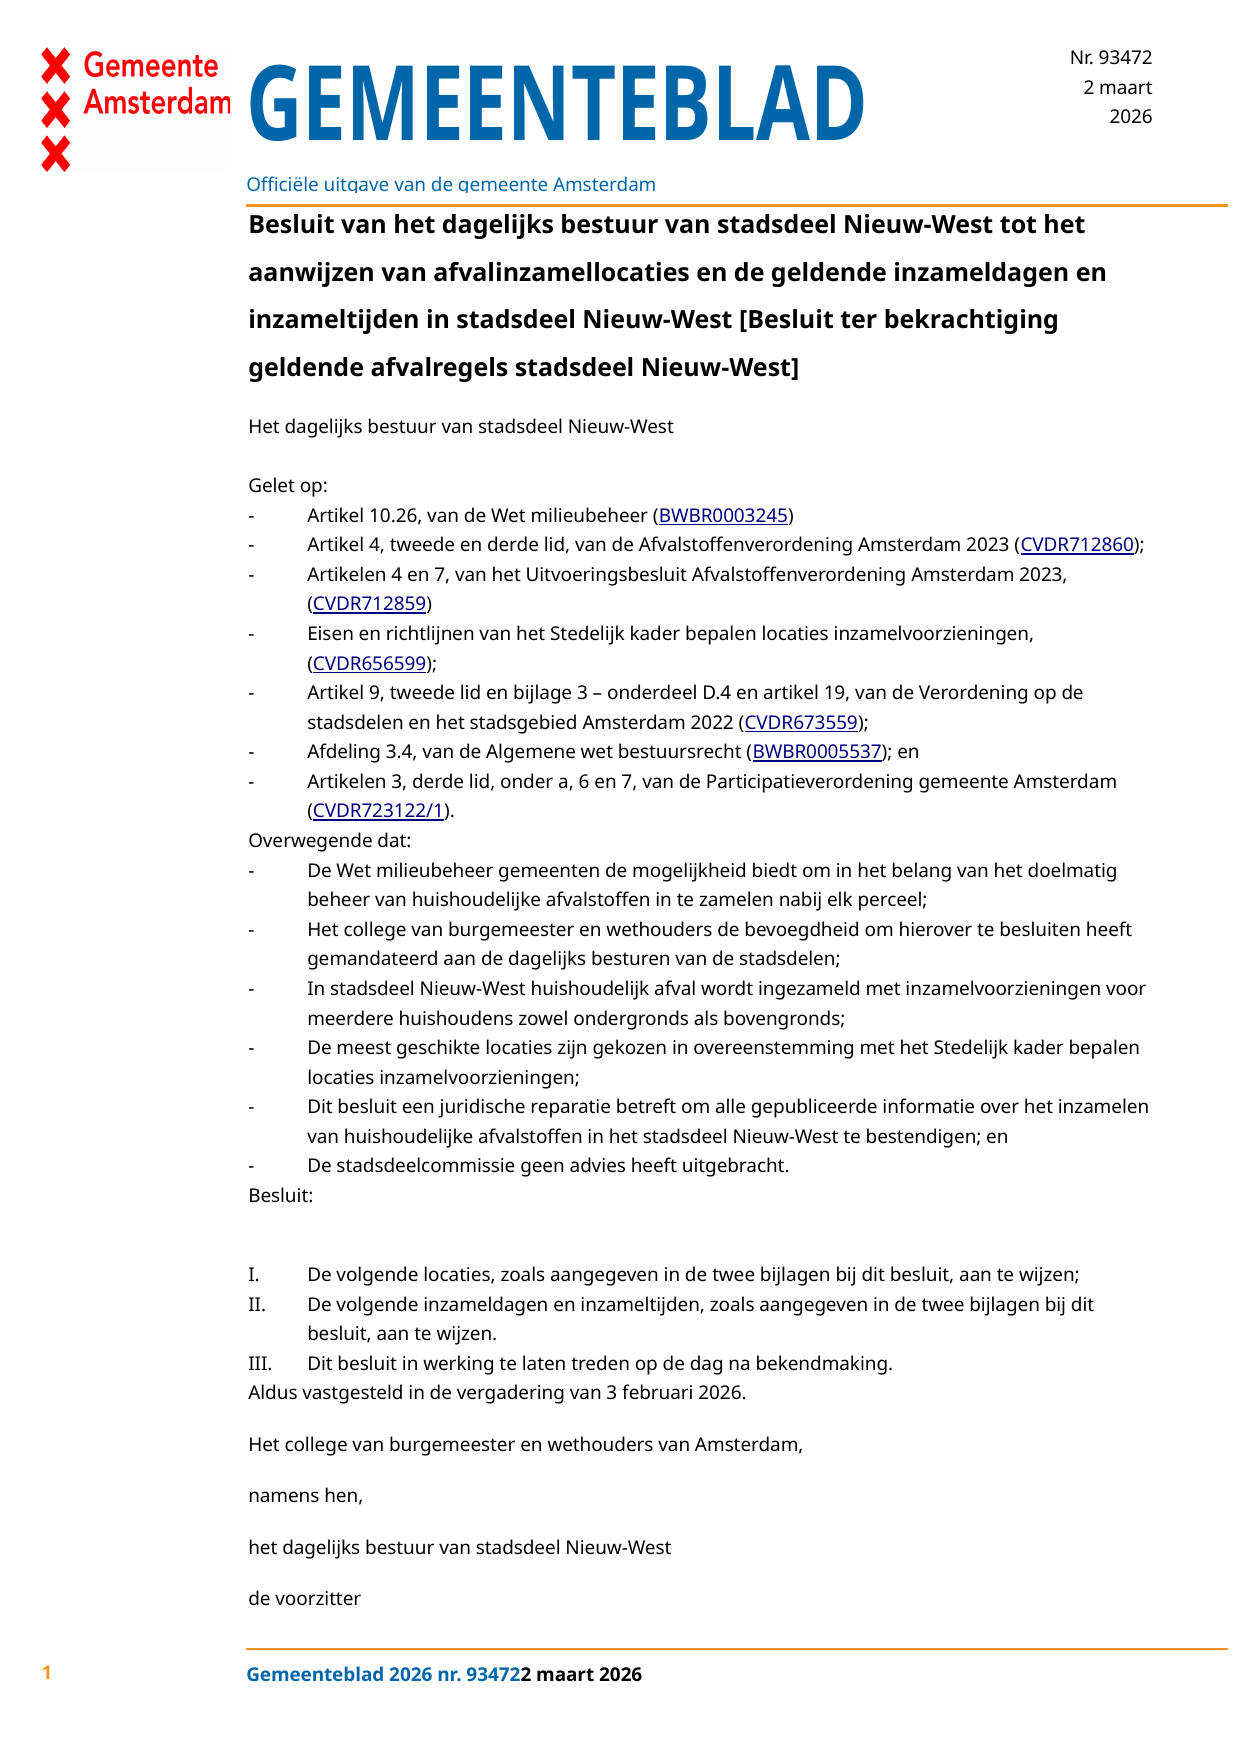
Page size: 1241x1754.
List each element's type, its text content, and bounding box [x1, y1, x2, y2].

list De stadsdeelcommissie geen advies heeft uitgebracht. [248, 1153, 1152, 1178]
list Artikel 4, tweede en derde lid, van de Afvalstoffenverordening Amsterdam 2023 (CVDR712860); [248, 531, 1152, 557]
list Eisen en richtlijnen van het Stedelijk kader bepalen locaties inzamelvoorzieningen, (CVDR656599); [248, 620, 1152, 676]
text Aldus vastgesteld in de vergadering van 3 februari 2026. [248, 1379, 1152, 1405]
text Besluit: [248, 1182, 1152, 1208]
text Overwegende dat: [248, 827, 1152, 853]
picture [41, 47, 231, 172]
list Artikelen 4 en 7, van het Uitvoeringsbesluit Afvalstoffenverordening Amsterdam 2023, (CVDR712859) [248, 561, 1152, 616]
list Artikel 10.26, van de Wet milieubeheer (BWBR0003245) [248, 502, 1152, 528]
text Het dagelijks bestuur van stadsdeel Nieuw-West [248, 413, 1152, 439]
list Het college van burgemeester en wethouders de bevoegdheid om hierover te besluiten heeft gemandateerd aan de dagelijks besturen van de stadsdelen; [248, 916, 1152, 971]
list Artikel 9, tweede lid en bijlage 3 – onderdeel D.4 en artikel 19, van de Verordening op de stadsdelen en het stadsgebied Amsterdam 2022 (CVDR673559); [248, 679, 1152, 735]
list De Wet milieubeheer gemeenten de mogelijkheid biedt om in het belang van het doelmatig beheer van huishoudelijke afvalstoffen in te zamelen nabij elk perceel; [248, 857, 1152, 912]
text het dagelijks bestuur van stadsdeel Nieuw-West [248, 1534, 1152, 1559]
list In stadsdeel Nieuw-West huishoudelijk afval wordt ingezameld met inzamelvoorzieningen voor meerdere huishoudens zowel ondergronds als bovengronds; [248, 975, 1152, 1031]
list De meest geschikte locaties zijn gekozen in overeenstemming met het Stedelijk kader bepalen locaties inzamelvoorzieningen; [248, 1034, 1152, 1090]
text Besluit van het dagelijks bestuur van stadsdeel Nieuw-West tot het aanwijzen van afvalinzamellocaties en de geldende inzameldagen en inzameltijden in stadsdeel Nieuw-West [Besluit ter bekrachtiging geldende afvalregels stadsdeel Nieuw-West] [248, 207, 1152, 384]
text namens hen, [248, 1482, 1152, 1508]
list Afdeling 3.4, van de Algemene wet bestuursrecht (BWBR0005537); en [248, 738, 1152, 764]
list Dit besluit een juridische reparatie betreft om alle gepubliceerde informatie over het inzamelen van huishoudelijke afvalstoffen in het stadsdeel Nieuw-West te bestendigen; en [248, 1093, 1152, 1149]
list De volgende inzameldagen en inzameltijden, zoals aangegeven in de twee bijlagen bij dit besluit, aan te wijzen. [248, 1291, 1152, 1346]
text Gelet op: [248, 472, 1152, 498]
list De volgende locaties, zoals aangegeven in de twee bijlagen bij dit besluit, aan te wijzen; [248, 1261, 1152, 1287]
list Dit besluit in werking te laten treden op de dag na bekendmaking. [248, 1350, 1152, 1376]
list Artikelen 3, derde lid, onder a, 6 en 7, van de Participatieverordening gemeente Amsterdam (CVDR723122/1). [248, 768, 1152, 823]
text Het college van burgemeester en wethouders van Amsterdam, [248, 1431, 1152, 1457]
text de voorzitter [248, 1585, 1152, 1611]
